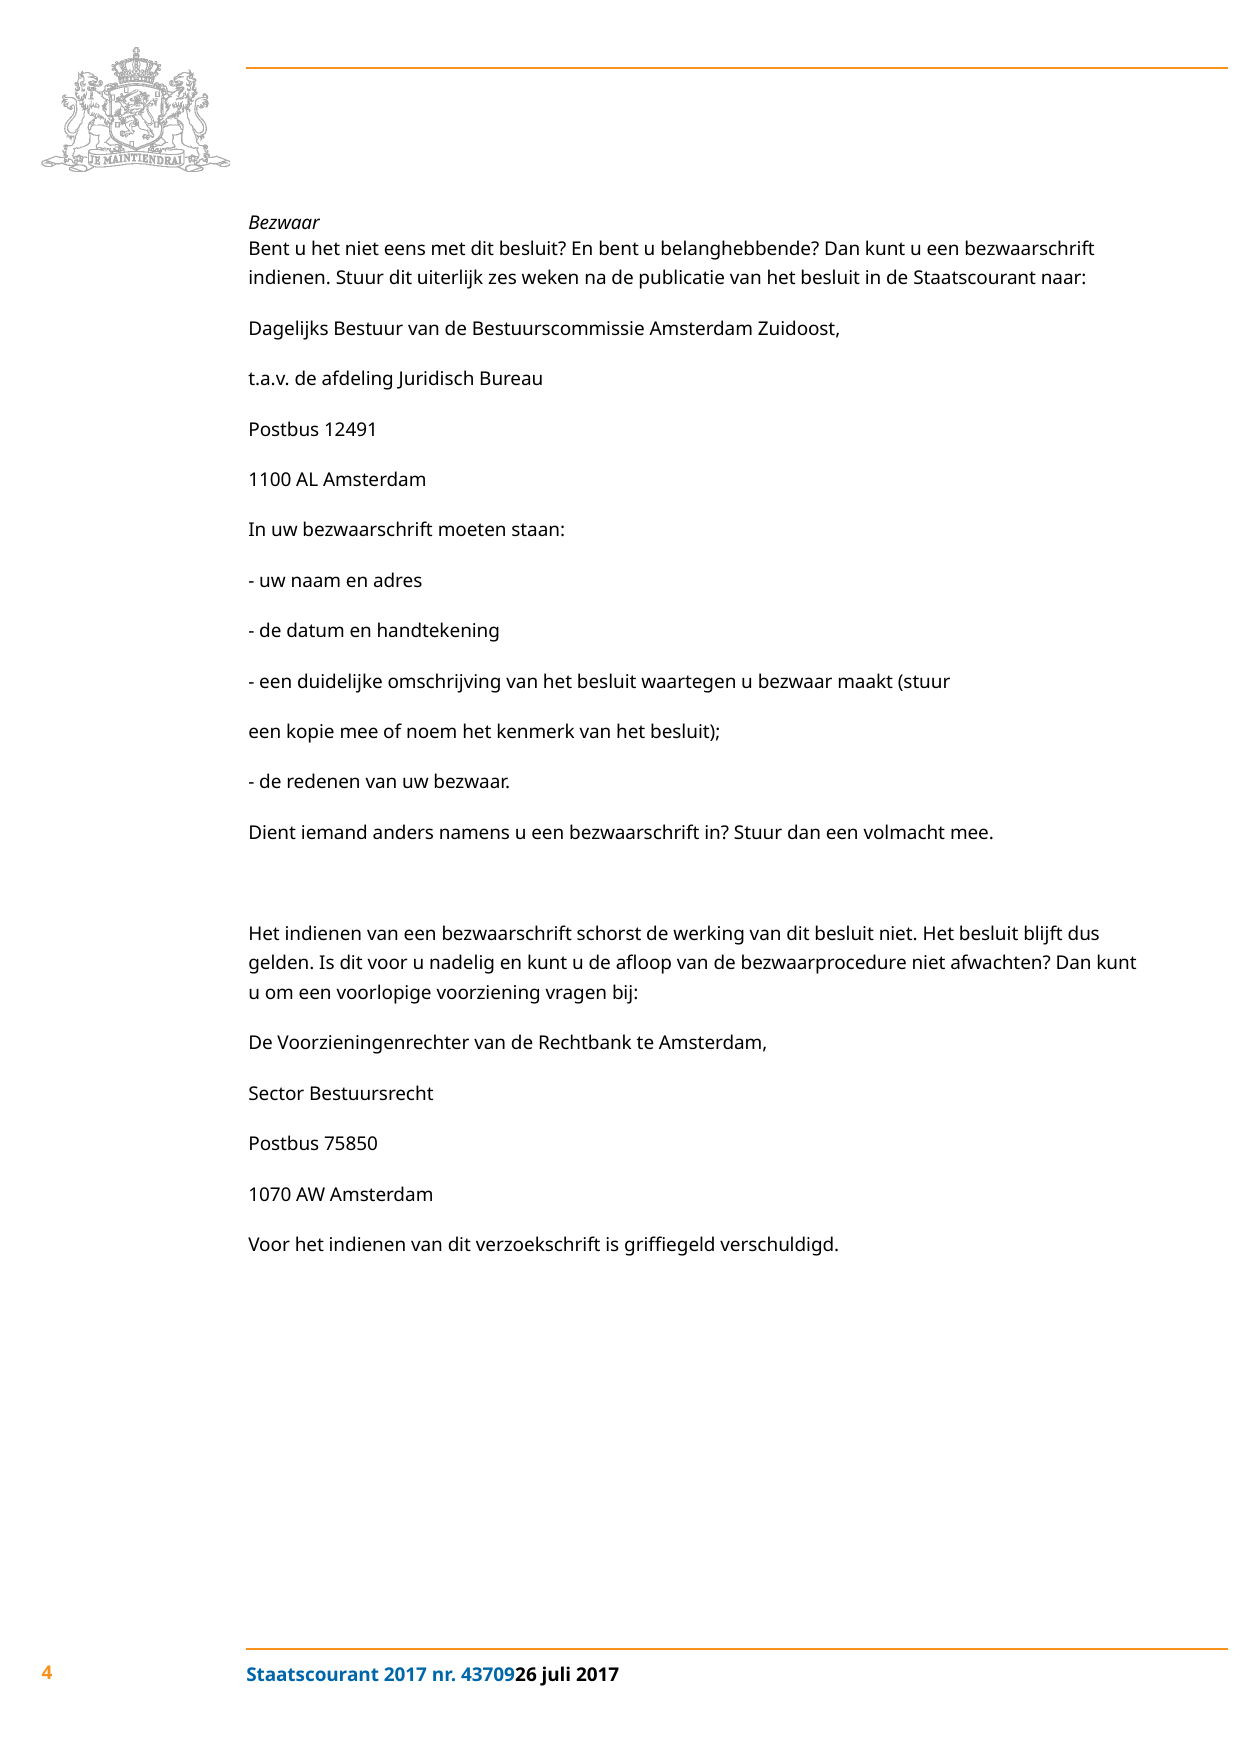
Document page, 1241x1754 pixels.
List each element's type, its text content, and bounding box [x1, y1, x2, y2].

text Bent u het niet eens met dit besluit? En bent u belanghebbende? Dan kunt u een bezwaarschrift indienen. Stuur dit uiterlijk zes weken na de publicatie van het besluit in de Staatscourant naar: [248, 235, 1152, 290]
text - de redenen van uw bezwaar. [248, 769, 1152, 794]
text 1070 AW Amsterdam [248, 1181, 1152, 1206]
text Voor het indienen van dit verzoekschrift is griffiegeld verschuldigd. [248, 1231, 1152, 1257]
text - een duidelijke omschrijving van het besluit waartegen u bezwaar maakt (stuur [248, 668, 1152, 693]
text Bezwaar [248, 209, 1152, 235]
text Postbus 12491 [248, 416, 1152, 441]
text een kopie mee of noem het kenmerk van het besluit); [248, 718, 1152, 744]
text Dient iemand anders namens u een bezwaarschrift in? Stuur dan een volmacht mee. [248, 819, 1152, 845]
text 1100 AL Amsterdam [248, 466, 1152, 492]
text Postbus 75850 [248, 1130, 1152, 1156]
text De Voorzieningenrechter van de Rechtbank te Amsterdam, [248, 1029, 1152, 1055]
picture [41, 47, 231, 172]
text t.a.v. de afdeling Juridisch Bureau [248, 365, 1152, 391]
text - de datum en handtekening [248, 617, 1152, 643]
text Sector Bestuursrecht [248, 1080, 1152, 1106]
text - uw naam en adres [248, 567, 1152, 593]
text Dagelijks Bestuur van de Bestuurscommissie Amsterdam Zuidoost, [248, 315, 1152, 341]
text Het indienen van een bezwaarschrift schorst de werking van dit besluit niet. Het besluit blijft dus gelden. Is dit voor u nadelig en kunt u de afloop van de bezwaarprocedure niet afwachten? Dan kunt u om een voorlopige voorziening vragen bij: [248, 920, 1152, 1005]
text In uw bezwaarschrift moeten staan: [248, 517, 1152, 542]
